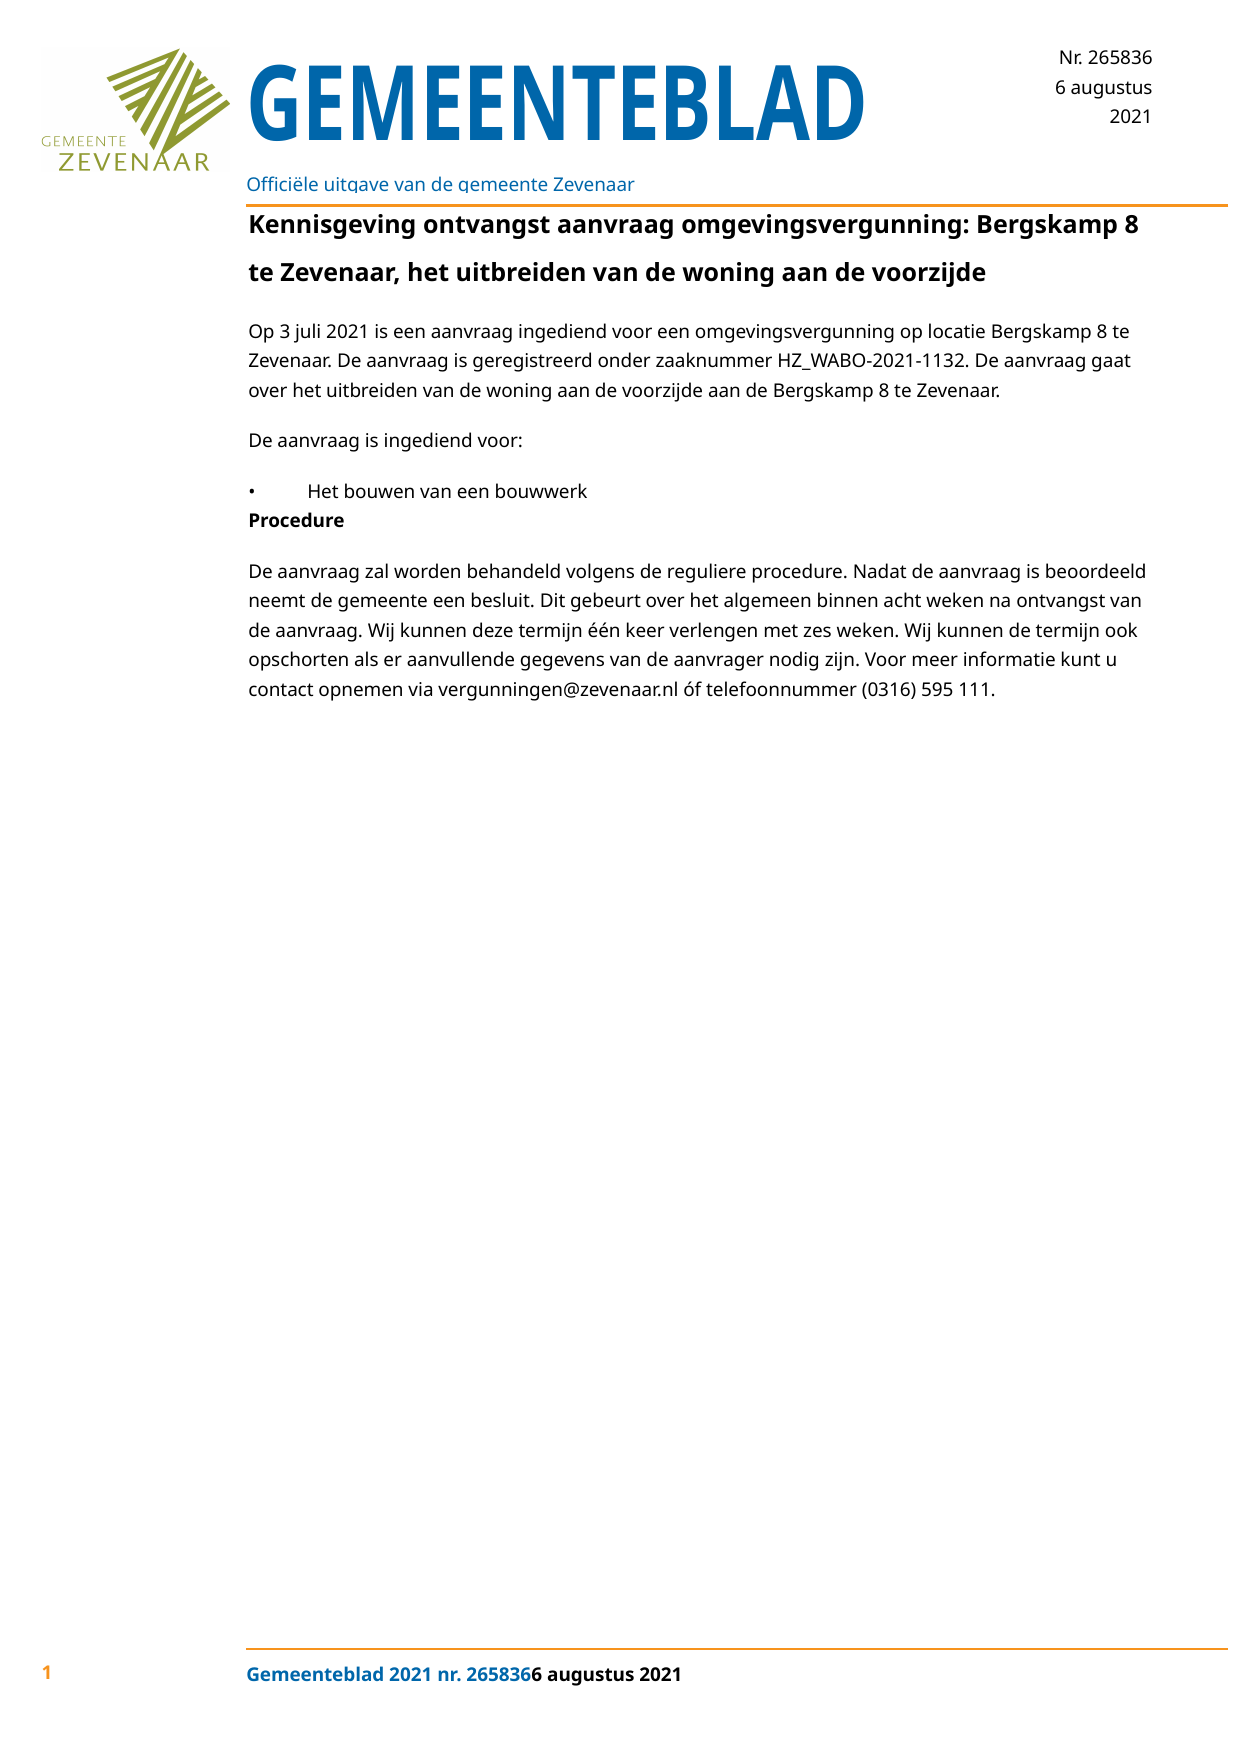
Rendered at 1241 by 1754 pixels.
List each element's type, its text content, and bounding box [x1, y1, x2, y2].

picture [41, 47, 231, 172]
text Procedure [248, 507, 1152, 533]
text De aanvraag zal worden behandeld volgens de reguliere procedure. Nadat de aanvraag is beoordeeld neemt de gemeente een besluit. Dit gebeurt over het algemeen binnen acht weken na ontvangst van de aanvraag. Wij kunnen deze termijn één keer verlengen met zes weken. Wij kunnen de termijn ook opschorten als er aanvullende gegevens van de aanvrager nodig zijn. Voor meer informatie kunt u contact opnemen via vergunningen@zevenaar.nl óf telefoonnummer (0316) 595 111. [248, 558, 1152, 702]
text Kennisgeving ontvangst aanvraag omgevingsvergunning: Bergskamp 8 te Zevenaar, het uitbreiden van de woning aan de voorzijde [248, 207, 1152, 288]
list Het bouwen van een bouwwerk [248, 478, 1152, 504]
text De aanvraag is ingediend voor: [248, 427, 1152, 453]
text Op 3 juli 2021 is een aanvraag ingediend voor een omgevingsvergunning op locatie Bergskamp 8 te Zevenaar. De aanvraag is geregistreerd onder zaaknummer HZ_WABO-2021-1132. De aanvraag gaat over het uitbreiden van de woning aan de voorzijde aan de Bergskamp 8 te Zevenaar. [248, 318, 1152, 403]
